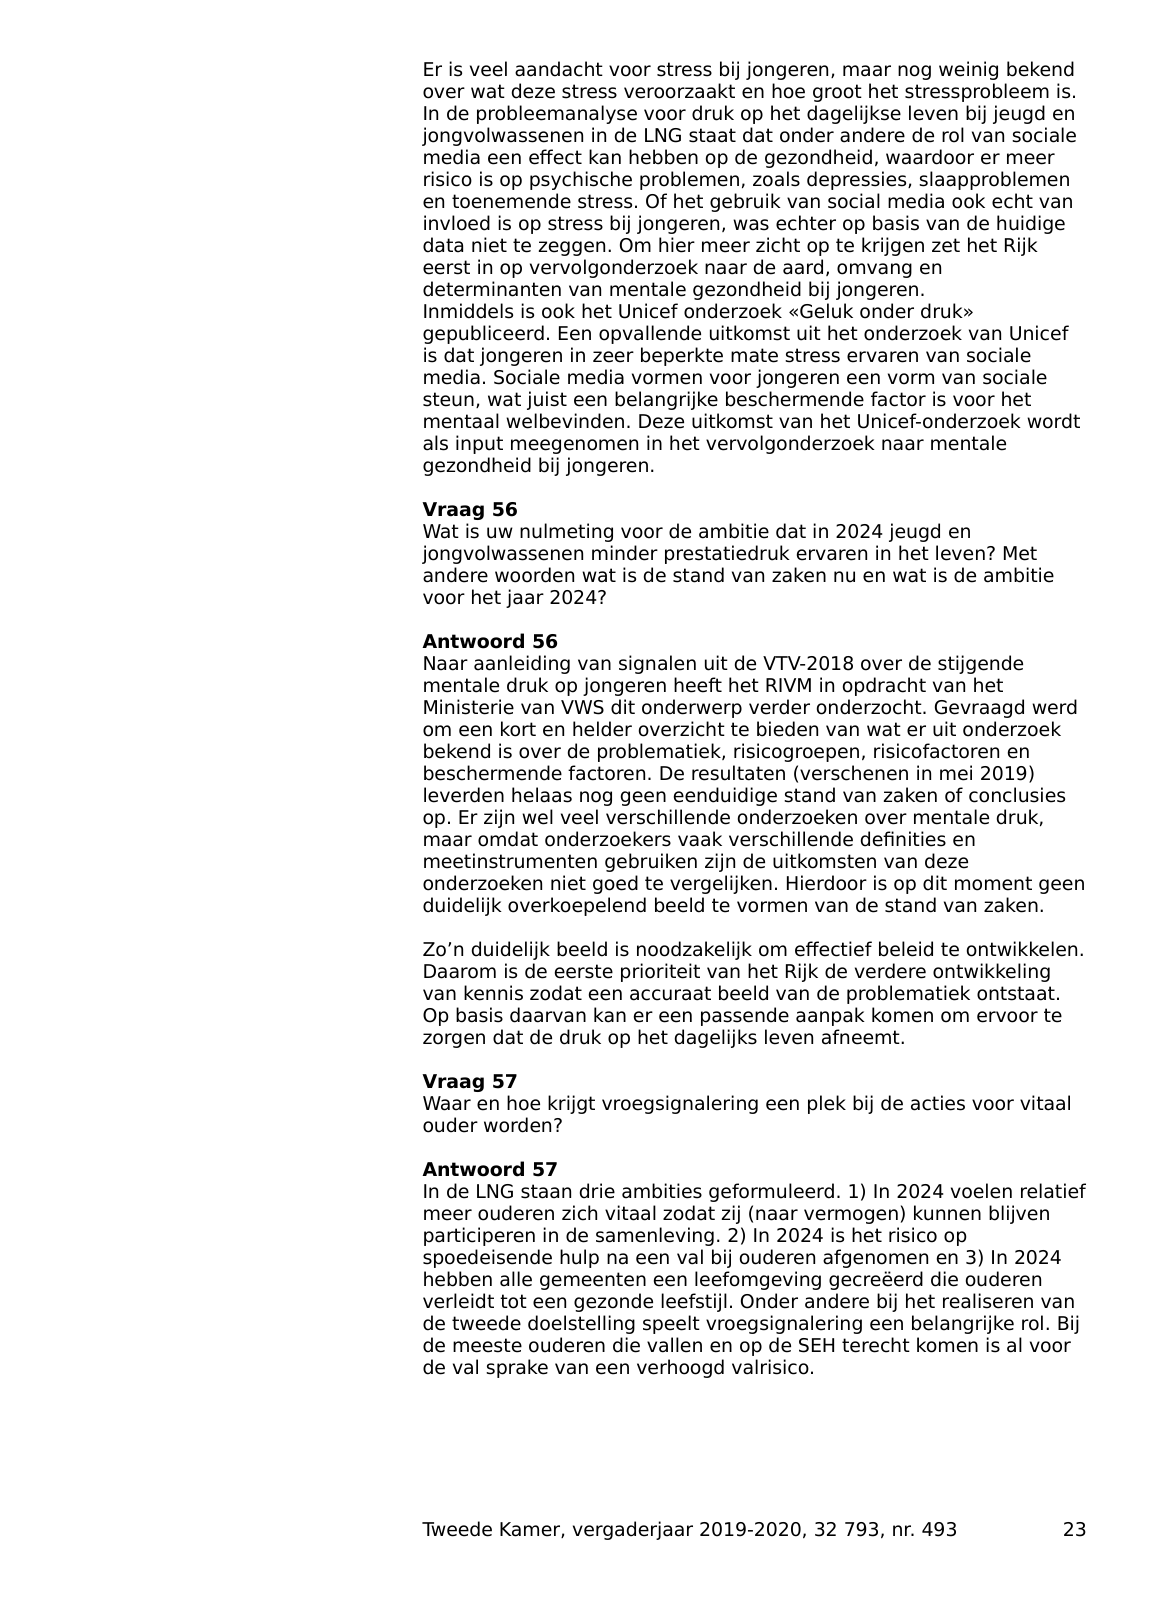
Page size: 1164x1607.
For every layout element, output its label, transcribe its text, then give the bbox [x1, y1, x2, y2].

text Inmiddels is ook het Unicef onderzoek «Geluk onder druk» gepubliceerd. Een opvallende uitkomst uit het onderzoek van Unicef is dat jongeren in zeer beperkte mate stress ervaren van sociale media. Sociale media vormen voor jongeren een vorm van sociale steun, wat juist een belangrijke beschermende factor is voor het mentaal welbevinden. Deze uitkomst van het Unicef-onderzoek wordt als input meegenomen in het vervolgonderzoek naar mentale gezondheid bij jongeren. [422, 301, 1087, 477]
text Antwoord 56 [422, 631, 1087, 653]
text Vraag 56 [422, 499, 1087, 521]
text Naar aanleiding van signalen uit de VTV-2018 over de stijgende mentale druk op jongeren heeft het RIVM in opdracht van het Ministerie van VWS dit onderwerp verder onderzocht. Gevraagd werd om een kort en helder overzicht te bieden van wat er uit onderzoek bekend is over de problematiek, risicogroepen, risicofactoren en beschermende factoren. De resultaten (verschenen in mei 2019) leverden helaas nog geen eenduidige stand van zaken of conclusies op. Er zijn wel veel verschillende onderzoeken over mentale druk, maar omdat onderzoekers vaak verschillende definities en meetinstrumenten gebruiken zijn de uitkomsten van deze onderzoeken niet goed te vergelijken. Hierdoor is op dit moment geen duidelijk overkoepelend beeld te vormen van de stand van zaken. [422, 653, 1087, 917]
text Er is veel aandacht voor stress bij jongeren, maar nog weinig bekend over wat deze stress veroorzaakt en hoe groot het stressprobleem is. In de probleemanalyse voor druk op het dagelijkse leven bij jeugd en jongvolwassenen in de LNG staat dat onder andere de rol van sociale media een effect kan hebben op de gezondheid, waardoor er meer risico is op psychische problemen, zoals depressies, slaapproblemen en toenemende stress. Of het gebruik van social media ook echt van invloed is op stress bij jongeren, was echter op basis van de huidige data niet te zeggen. Om hier meer zicht op te krijgen zet het Rijk eerst in op vervolgonderzoek naar de aard, omvang en determinanten van mentale gezondheid bij jongeren. [422, 59, 1087, 301]
text Wat is uw nulmeting voor de ambitie dat in 2024 jeugd en jongvolwassenen minder prestatiedruk ervaren in het leven? Met andere woorden wat is de stand van zaken nu en wat is de ambitie voor het jaar 2024? [422, 521, 1087, 609]
text Waar en hoe krijgt vroegsignalering een plek bij de acties voor vitaal ouder worden? [422, 1093, 1087, 1137]
text In de LNG staan drie ambities geformuleerd. 1) In 2024 voelen relatief meer ouderen zich vitaal zodat zij (naar vermogen) kunnen blijven participeren in de samenleving. 2) In 2024 is het risico op spoedeisende hulp na een val bij ouderen afgenomen en 3) In 2024 hebben alle gemeenten een leefomgeving gecreëerd die ouderen verleidt tot een gezonde leefstijl. Onder andere bij het realiseren van de tweede doelstelling speelt vroegsignalering een belangrijke rol. Bij de meeste ouderen die vallen en op de SEH terecht komen is al voor de val sprake van een verhoogd valrisico. [422, 1181, 1087, 1379]
text Antwoord 57 [422, 1159, 1087, 1181]
text Zo’n duidelijk beeld is noodzakelijk om effectief beleid te ontwikkelen. Daarom is de eerste prioriteit van het Rijk de verdere ontwikkeling van kennis zodat een accuraat beeld van de problematiek ontstaat. Op basis daarvan kan er een passende aanpak komen om ervoor te zorgen dat de druk op het dagelijks leven afneemt. [422, 939, 1087, 1049]
text Vraag 57 [422, 1071, 1087, 1093]
